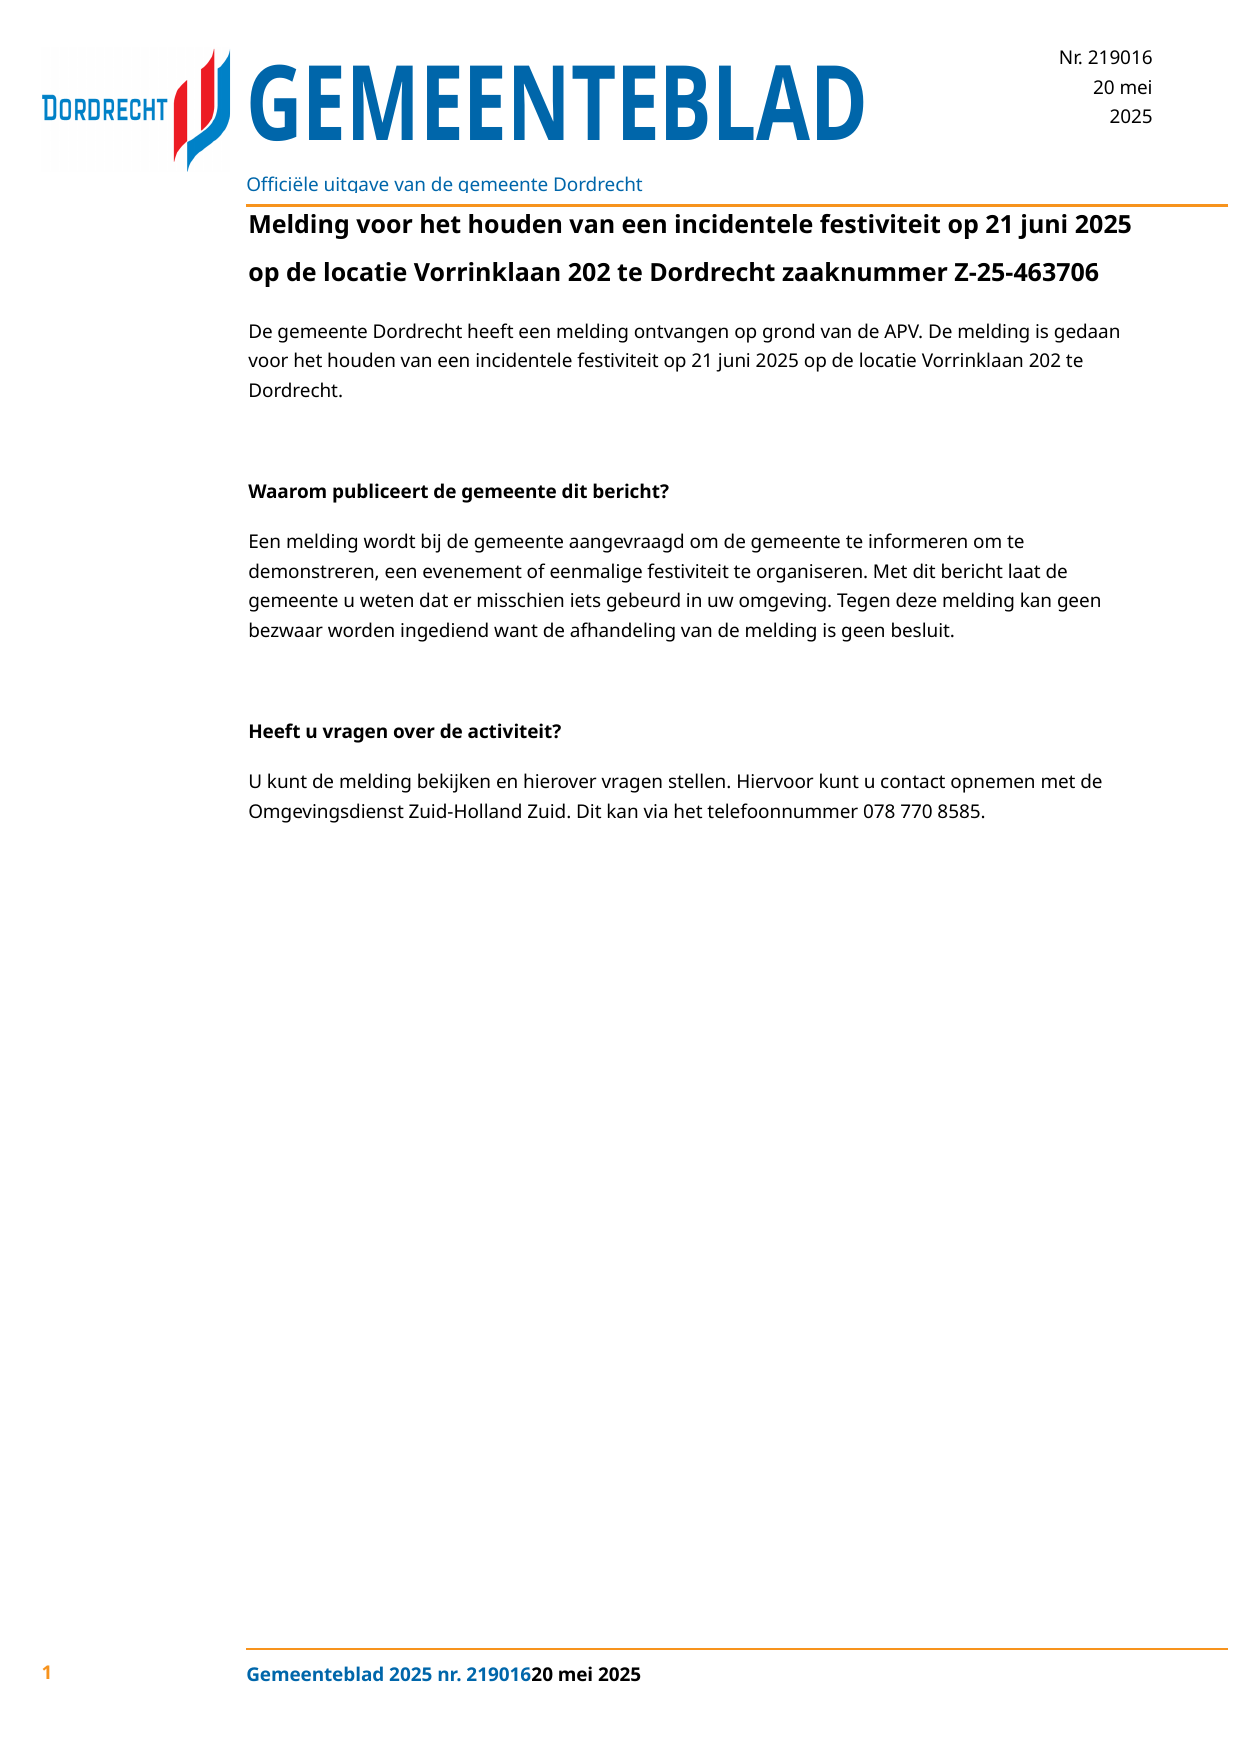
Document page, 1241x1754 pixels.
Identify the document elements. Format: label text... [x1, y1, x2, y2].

text U kunt de melding bekijken en hierover vragen stellen. Hiervoor kunt u contact opnemen met de Omgevingsdienst Zuid-Holland Zuid. Dit kan via het telefoonnummer 078 770 8585. [248, 768, 1152, 824]
picture [41, 47, 231, 172]
text Heeft u vragen over de activiteit? [248, 718, 1152, 744]
text Een melding wordt bij de gemeente aangevraagd om de gemeente te informeren om te demonstreren, een evenement of eenmalige festiviteit te organiseren. Met dit bericht laat de gemeente u weten dat er misschien iets gebeurd in uw omgeving. Tegen deze melding kan geen bezwaar worden ingediend want de afhandeling van de melding is geen besluit. [248, 528, 1152, 643]
text De gemeente Dordrecht heeft een melding ontvangen op grond van de APV. De melding is gedaan voor het houden van een incidentele festiviteit op 21 juni 2025 op de locatie Vorrinklaan 202 te Dordrecht. [248, 318, 1152, 403]
text Waarom publiceert de gemeente dit bericht? [248, 478, 1152, 504]
text Melding voor het houden van een incidentele festiviteit op 21 juni 2025 op de locatie Vorrinklaan 202 te Dordrecht zaaknummer Z-25-463706 [248, 207, 1152, 288]
